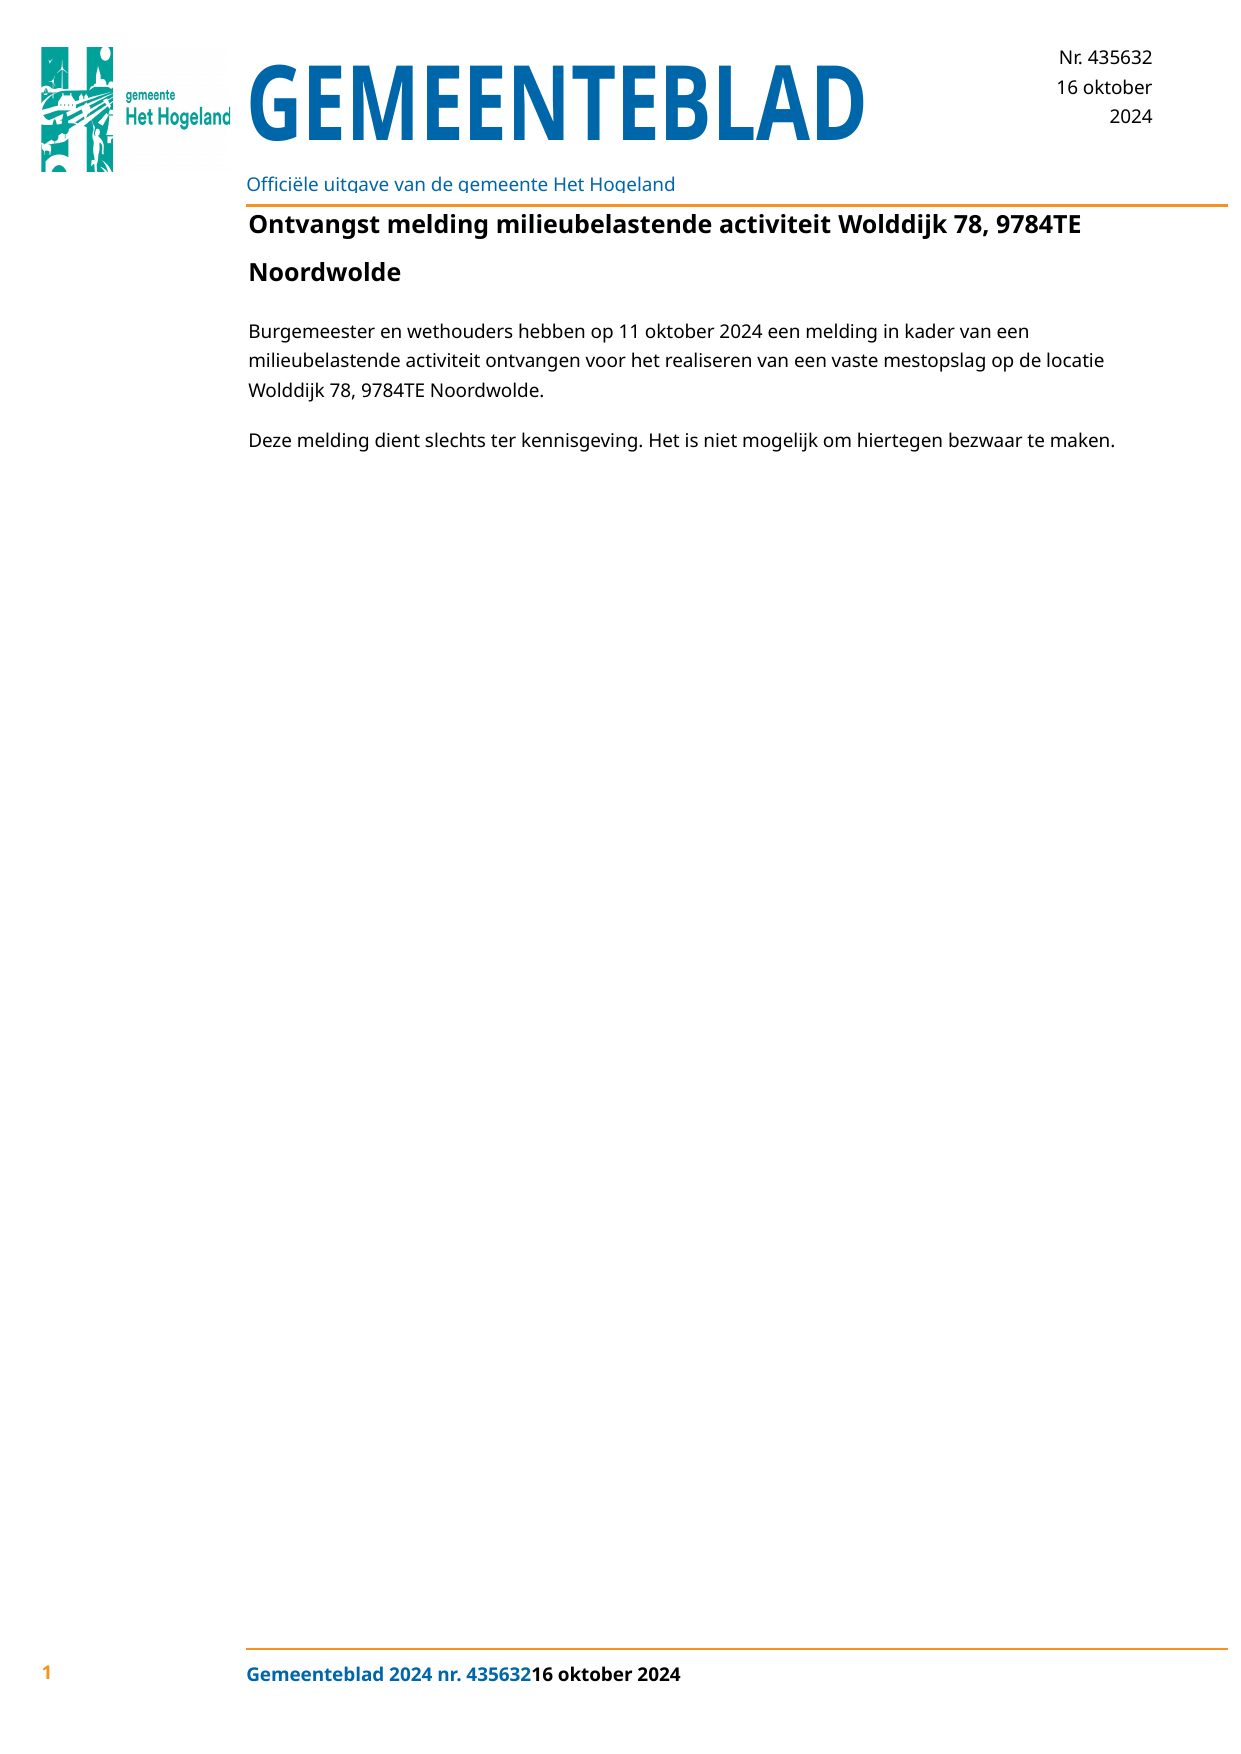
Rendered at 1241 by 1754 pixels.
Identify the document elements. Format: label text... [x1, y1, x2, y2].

picture [41, 47, 231, 172]
text Deze melding dient slechts ter kennisgeving. Het is niet mogelijk om hiertegen bezwaar te maken. [248, 427, 1152, 453]
text Ontvangst melding milieubelastende activiteit Wolddijk 78, 9784TE Noordwolde [248, 207, 1152, 288]
text Burgemeester en wethouders hebben op 11 oktober 2024 een melding in kader van een milieubelastende activiteit ontvangen voor het realiseren van een vaste mestopslag op de locatie Wolddijk 78, 9784TE Noordwolde. [248, 318, 1152, 403]
